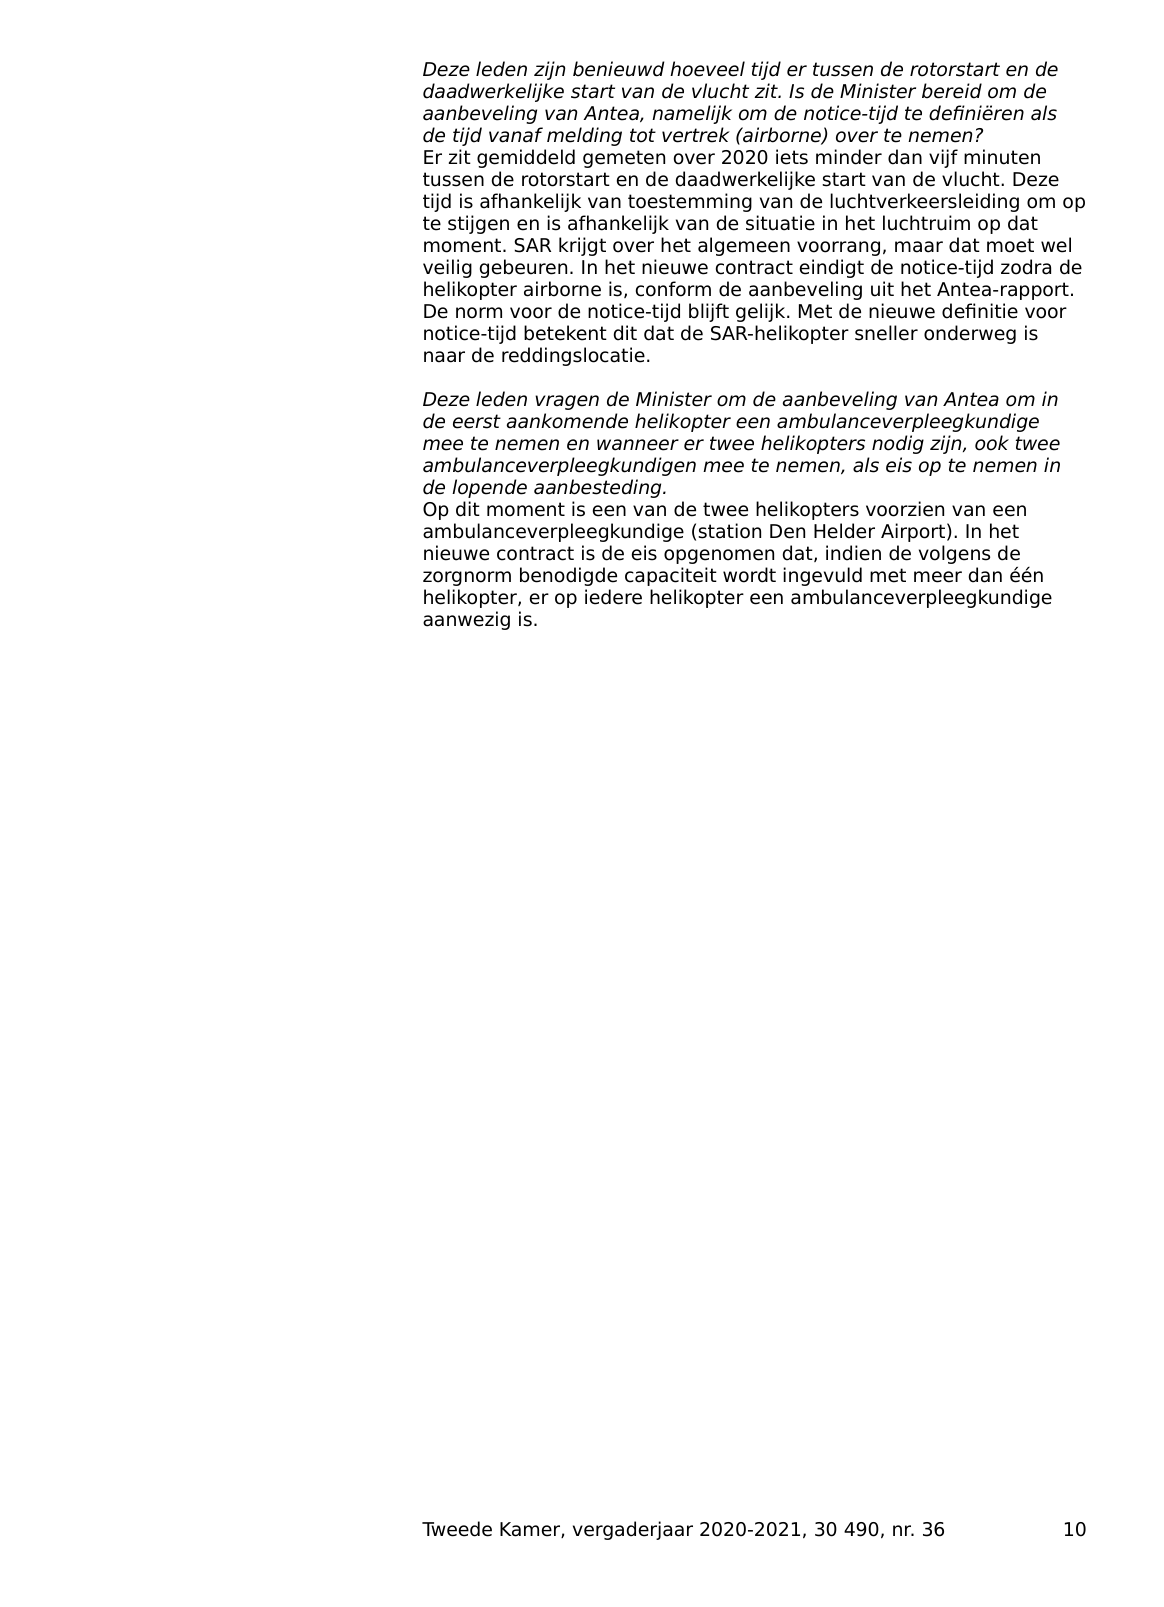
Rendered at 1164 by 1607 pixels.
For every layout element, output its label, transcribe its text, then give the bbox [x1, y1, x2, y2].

text Deze leden vragen de Minister om de aanbeveling van Antea om in de eerst aankomende helikopter een ambulanceverpleegkundige mee te nemen en wanneer er twee helikopters nodig zijn, ook twee ambulanceverpleegkundigen mee te nemen, als eis op te nemen in de lopende aanbesteding. [422, 389, 1087, 499]
text Deze leden zijn benieuwd hoeveel tijd er tussen de rotorstart en de daadwerkelijke start van de vlucht zit. Is de Minister bereid om de aanbeveling van Antea, namelijk om de notice-tijd te definiëren als de tijd vanaf melding tot vertrek (airborne) over te nemen? [422, 59, 1087, 147]
text Op dit moment is een van de twee helikopters voorzien van een ambulanceverpleegkundige (station Den Helder Airport). In het nieuwe contract is de eis opgenomen dat, indien de volgens de zorgnorm benodigde capaciteit wordt ingevuld met meer dan één helikopter, er op iedere helikopter een ambulanceverpleegkundige aanwezig is. [422, 499, 1087, 631]
text Er zit gemiddeld gemeten over 2020 iets minder dan vijf minuten tussen de rotorstart en de daadwerkelijke start van de vlucht. Deze tijd is afhankelijk van toestemming van de luchtverkeersleiding om op te stijgen en is afhankelijk van de situatie in het luchtruim op dat moment. SAR krijgt over het algemeen voorrang, maar dat moet wel veilig gebeuren. In het nieuwe contract eindigt de notice-tijd zodra de helikopter airborne is, conform de aanbeveling uit het Antea-rapport. De norm voor de notice-tijd blijft gelijk. Met de nieuwe definitie voor notice-tijd betekent dit dat de SAR-helikopter sneller onderweg is naar de reddingslocatie. [422, 147, 1087, 367]
